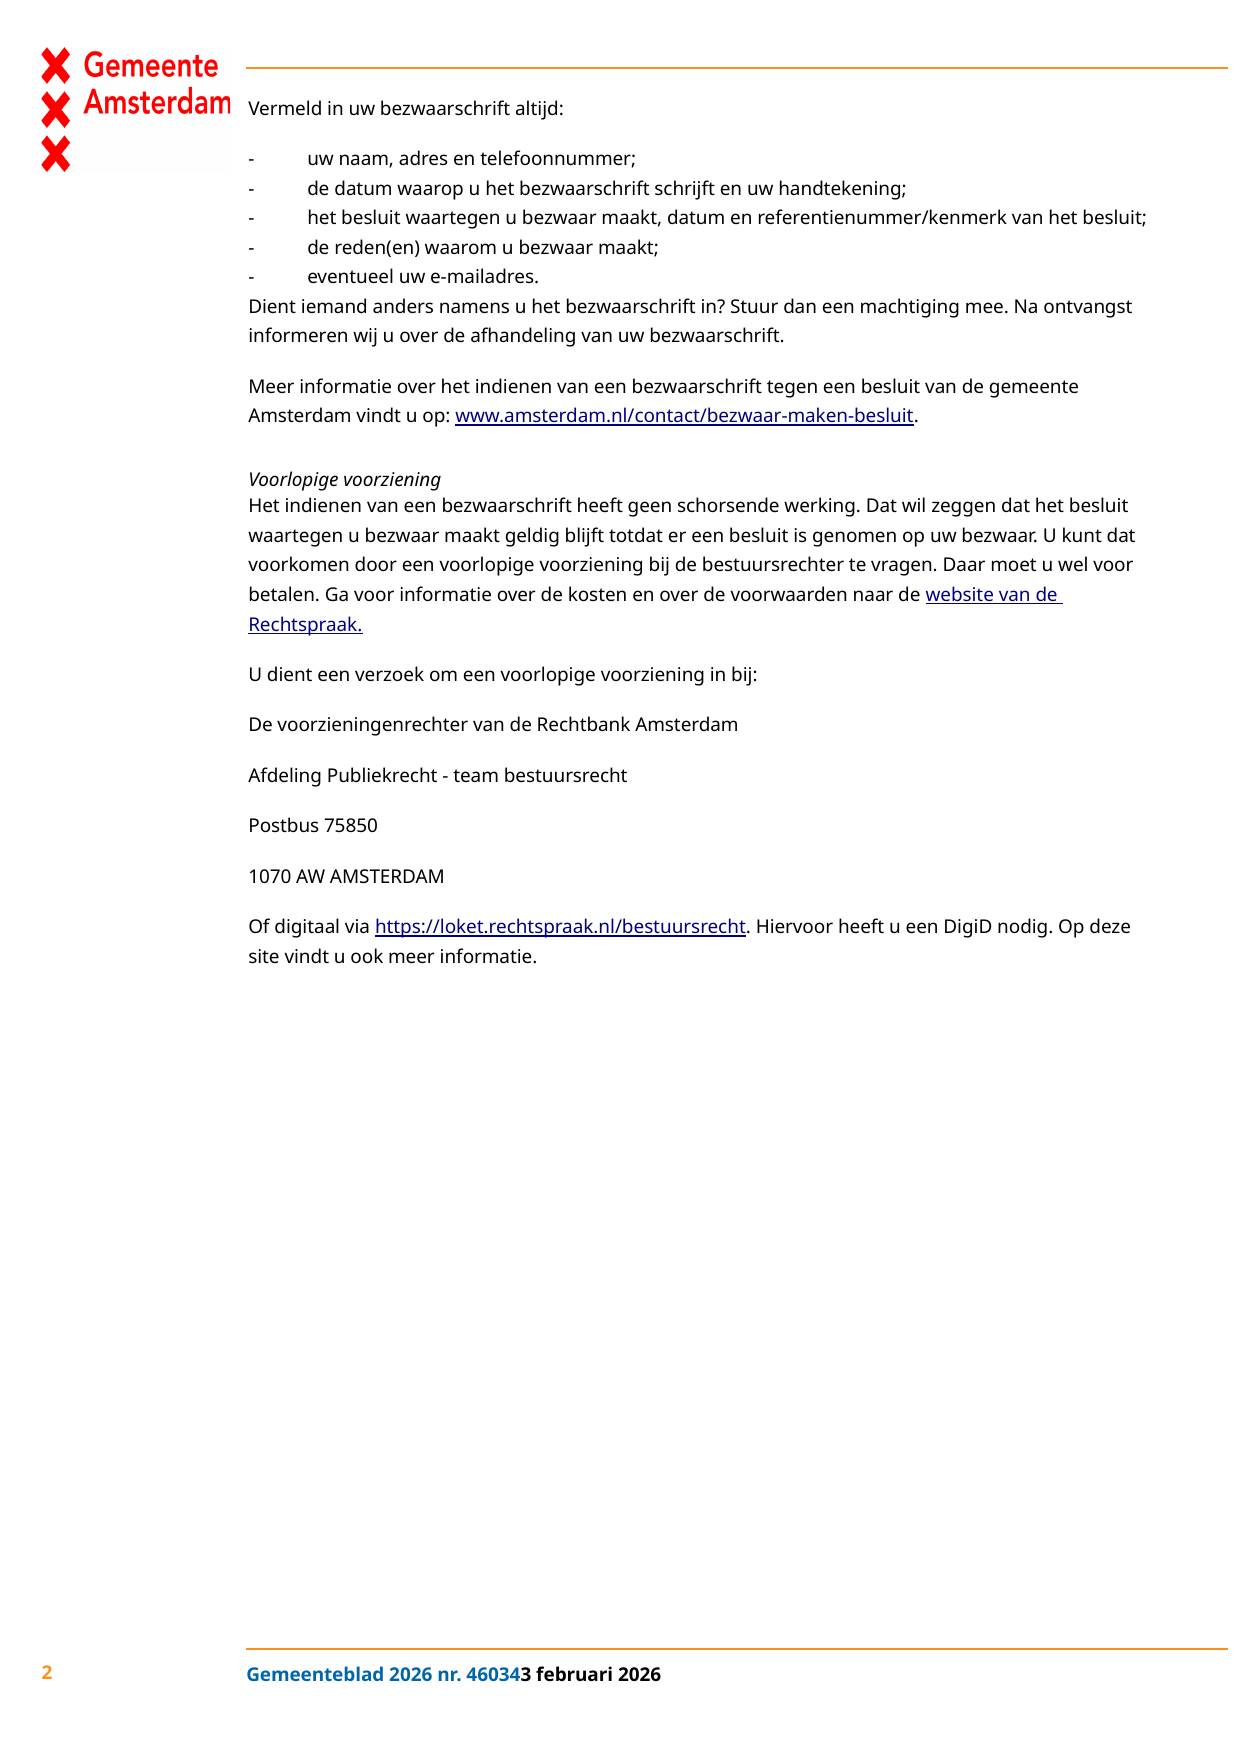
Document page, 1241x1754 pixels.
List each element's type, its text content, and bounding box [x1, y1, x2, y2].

text Postbus 75850 [248, 812, 1152, 838]
list de reden(en) waarom u bezwaar maakt; [248, 234, 1152, 260]
list de datum waarop u het bezwaarschrift schrijft en uw handtekening; [248, 175, 1152, 201]
text Het indienen van een bezwaarschrift heeft geen schorsende werking. Dat wil zeggen dat het besluit waartegen u bezwaar maakt geldig blijft totdat er een besluit is genomen op uw bezwaar. U kunt dat voorkomen door een voorlopige voorziening bij de bestuursrechter te vragen. Daar moet u wel voor betalen. Ga voor informatie over de kosten en over de voorwaarden naar de website van de Rechtspraak. [248, 492, 1152, 636]
text De voorzieningenrechter van de Rechtbank Amsterdam [248, 712, 1152, 737]
text U dient een verzoek om een voorlopige voorziening in bij: [248, 661, 1152, 687]
list uw naam, adres en telefoonnummer; [248, 145, 1152, 171]
text 1070 AW AMSTERDAM [248, 863, 1152, 888]
list eventueel uw e-mailadres. [248, 263, 1152, 289]
text Vermeld in uw bezwaarschrift altijd: [248, 95, 1152, 121]
text Meer informatie over het indienen van een bezwaarschrift tegen een besluit van de gemeente Amsterdam vindt u op: www.amsterdam.nl/contact/bezwaar-maken-besluit. [248, 373, 1152, 428]
picture [41, 47, 231, 172]
text Afdeling Publiekrecht - team bestuursrecht [248, 762, 1152, 788]
text Of digitaal via https://loket.rechtspraak.nl/bestuursrecht. Hiervoor heeft u een DigiD nodig. Op deze site vindt u ook meer informatie. [248, 913, 1152, 968]
list het besluit waartegen u bezwaar maakt, datum en referentienummer/kenmerk van het besluit; [248, 204, 1152, 230]
text Voorlopige voorziening [248, 467, 1152, 492]
text Dient iemand anders namens u het bezwaarschrift in? Stuur dan een machtiging mee. Na ontvangst informeren wij u over de afhandeling van uw bezwaarschrift. [248, 293, 1152, 348]
